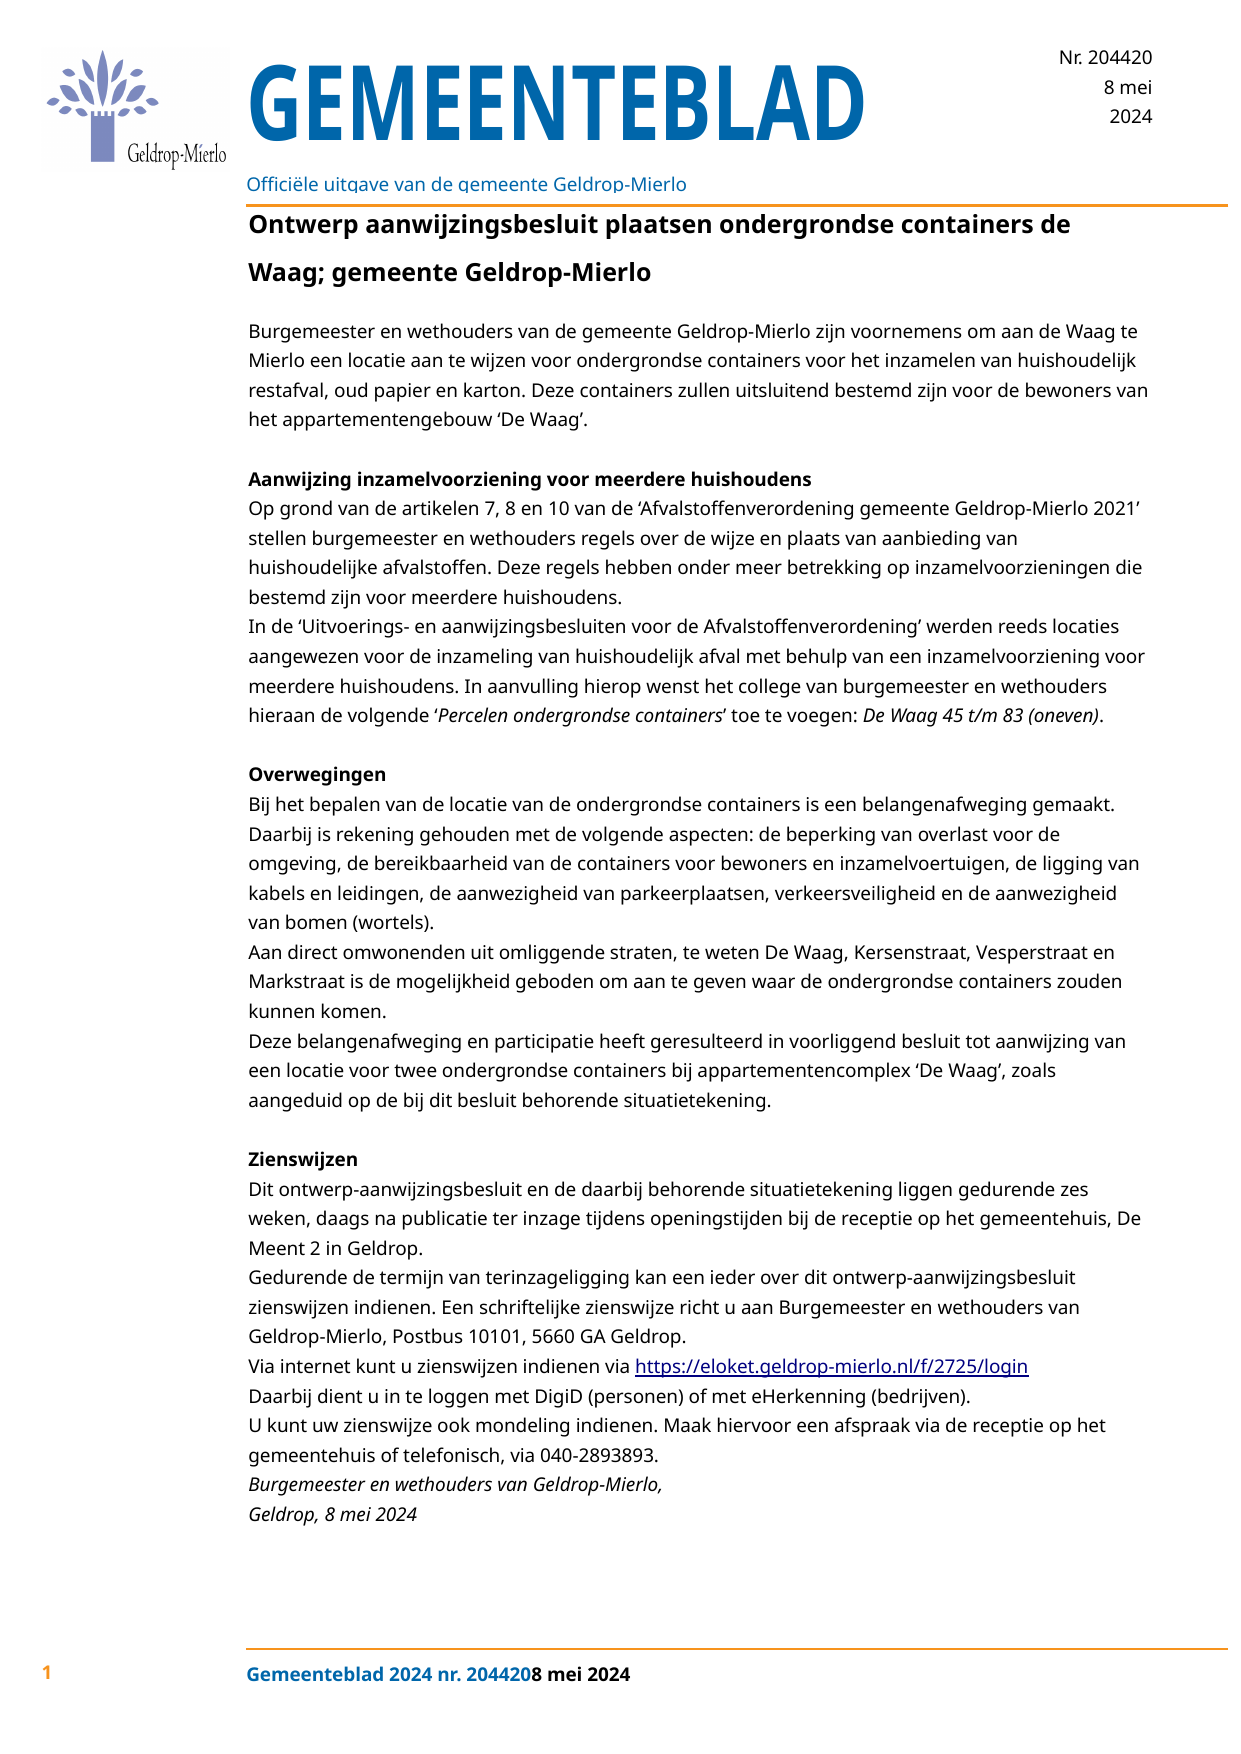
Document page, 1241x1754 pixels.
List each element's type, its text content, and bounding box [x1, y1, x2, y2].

text Deze belangenafweging en participatie heeft geresulteerd in voorliggend besluit tot aanwijzing van een locatie voor twee ondergrondse containers bij appartementencomplex ‘De Waag’, zoals aangeduid op de bij dit besluit behorende situatietekening. [248, 1028, 1152, 1113]
text Gedurende de termijn van terinzageligging kan een ieder over dit ontwerp-aanwijzingsbesluit zienswijzen indienen. Een schriftelijke zienswijze richt u aan Burgemeester en wethouders van Geldrop-Mierlo, Postbus 10101, 5660 GA Geldrop. [248, 1264, 1152, 1349]
text Burgemeester en wethouders van de gemeente Geldrop-Mierlo zijn voornemens om aan de Waag te Mierlo een locatie aan te wijzen voor ondergrondse containers voor het inzamelen van huishoudelijk restafval, oud papier en karton. Deze containers zullen uitsluitend bestemd zijn voor de bewoners van het appartementengebouw ‘De Waag’. [248, 318, 1152, 432]
text Dit ontwerp-aanwijzingsbesluit en de daarbij behorende situatietekening liggen gedurende zes weken, daags na publicatie ter inzage tijdens openingstijden bij de receptie op het gemeentehuis, De Meent 2 in Geldrop. [248, 1176, 1152, 1261]
text Aan direct omwonenden uit omliggende straten, te weten De Waag, Kersenstraat, Vesperstraat en Markstraat is de mogelijkheid geboden om aan te geven waar de ondergrondse containers zouden kunnen komen. [248, 939, 1152, 1024]
text Via internet kunt u zienswijzen indienen via https://eloket.geldrop-mierlo.nl/f/2725/login [248, 1353, 1152, 1379]
text Ontwerp aanwijzingsbesluit plaatsen ondergrondse containers de Waag; gemeente Geldrop-Mierlo [248, 207, 1152, 288]
text Daarbij dient u in te loggen met DigiD (personen) of met eHerkenning (bedrijven). [248, 1383, 1152, 1409]
picture [41, 47, 231, 172]
text Aanwijzing inzamelvoorziening voor meerdere huishoudens [248, 466, 1152, 492]
text Bij het bepalen van de locatie van de ondergrondse containers is een belangenafweging gemaakt. Daarbij is rekening gehouden met de volgende aspecten: de beperking van overlast voor de omgeving, de bereikbaarheid van de containers voor bewoners en inzamelvoertuigen, de ligging van kabels en leidingen, de aanwezigheid van parkeerplaatsen, verkeersveiligheid en de aanwezigheid van bomen (wortels). [248, 791, 1152, 935]
text Geldrop, 8 mei 2024 [248, 1501, 1152, 1527]
text U kunt uw zienswijze ook mondeling indienen. Maak hiervoor een afspraak via de receptie op het gemeentehuis of telefonisch, via 040-2893893. [248, 1412, 1152, 1468]
text Overwegingen [248, 762, 1152, 787]
text Op grond van de artikelen 7, 8 en 10 van de ‘Afvalstoffenverordening gemeente Geldrop-Mierlo 2021’ stellen burgemeester en wethouders regels over de wijze en plaats van aanbieding van huishoudelijke afvalstoffen. Deze regels hebben onder meer betrekking op inzamelvoorzieningen die bestemd zijn voor meerdere huishoudens. [248, 495, 1152, 610]
text Zienswijzen [248, 1146, 1152, 1172]
text In de ‘Uitvoerings- en aanwijzingsbesluiten voor de Afvalstoffenverordening’ werden reeds locaties aangewezen voor de inzameling van huishoudelijk afval met behulp van een inzamelvoorziening voor meerdere huishoudens. In aanvulling hierop wenst het college van burgemeester en wethouders hieraan de volgende ‘Percelen ondergrondse containers’ toe te voegen: De Waag 45 t/m 83 (oneven). [248, 614, 1152, 728]
text Burgemeester en wethouders van Geldrop-Mierlo, [248, 1472, 1152, 1497]
